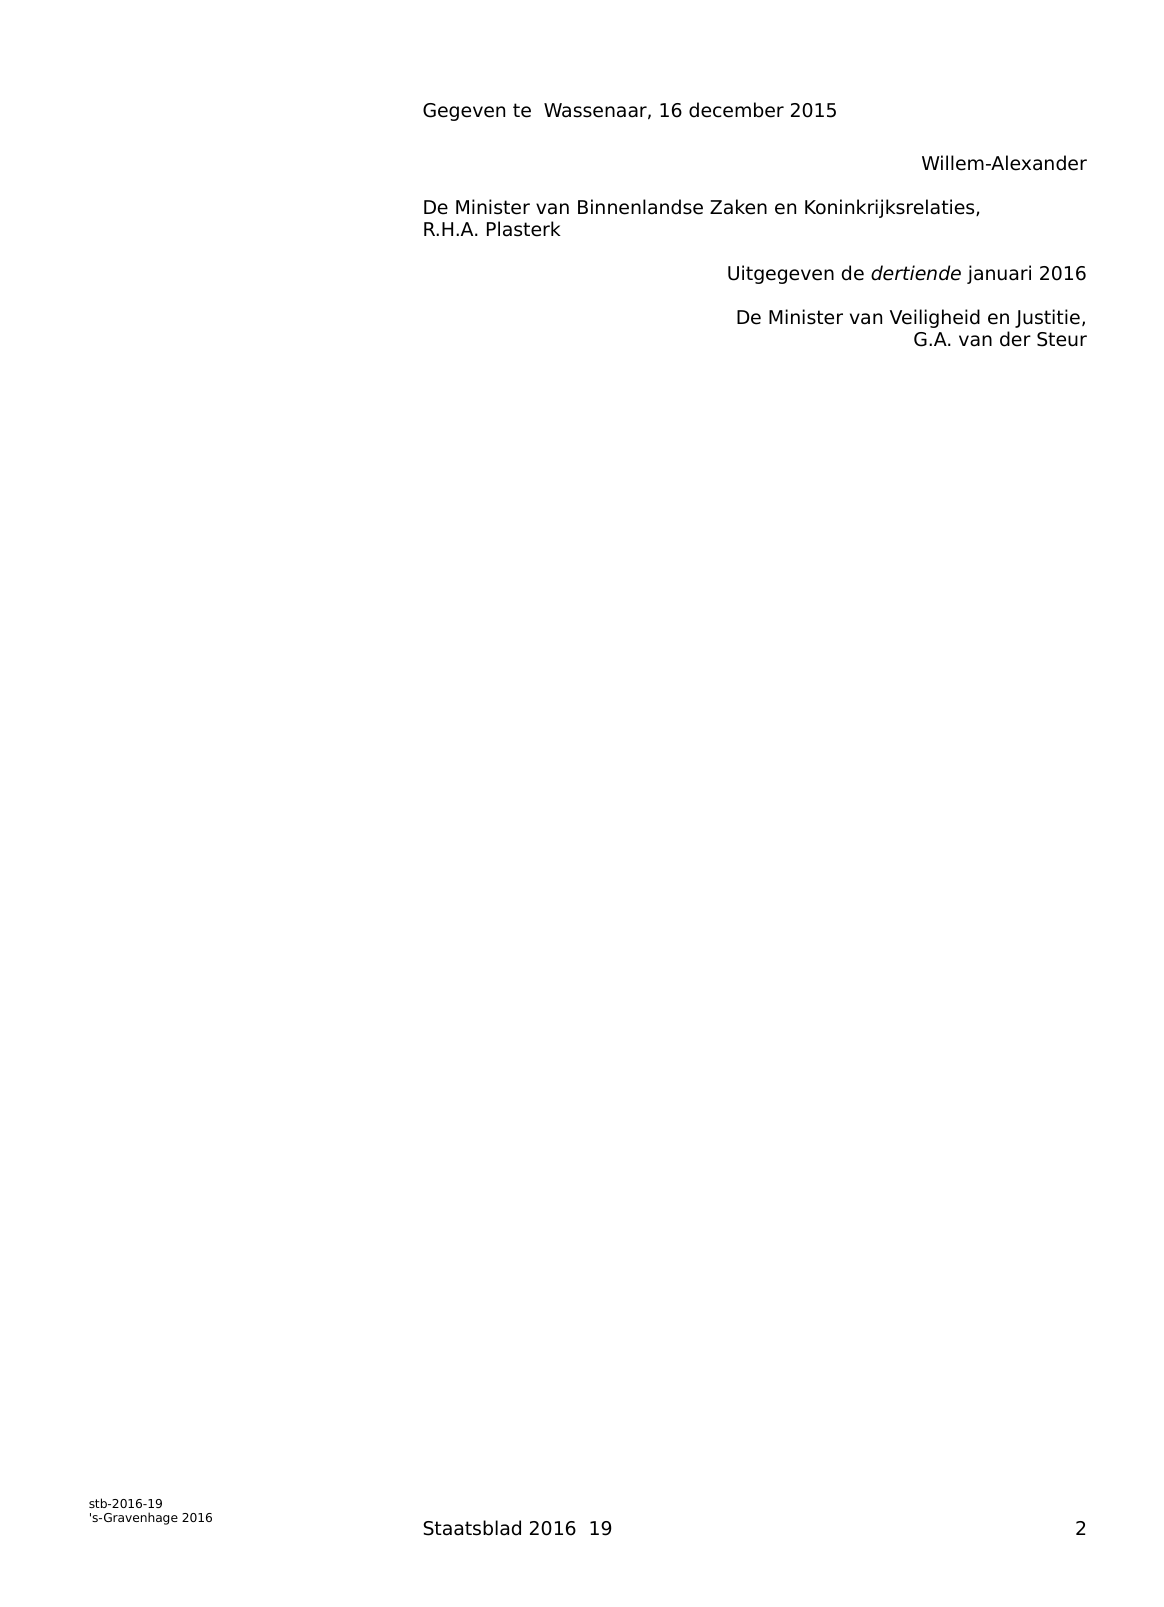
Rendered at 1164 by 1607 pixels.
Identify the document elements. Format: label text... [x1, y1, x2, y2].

text Gegeven te Wassenaar, 16 december 2015 [422, 100, 1087, 122]
text De Minister van Veiligheid en Justitie, G.A. van der Steur [422, 307, 1087, 351]
text 's-Gravenhage 2016 [88, 1511, 323, 1525]
text Uitgegeven de dertiende januari 2016 [422, 263, 1087, 285]
text stb-2016-19 [88, 1497, 323, 1511]
text De Minister van Binnenlandse Zaken en Koninkrijksrelaties, R.H.A. Plasterk [422, 197, 1087, 241]
text Willem-Alexander [422, 152, 1087, 174]
